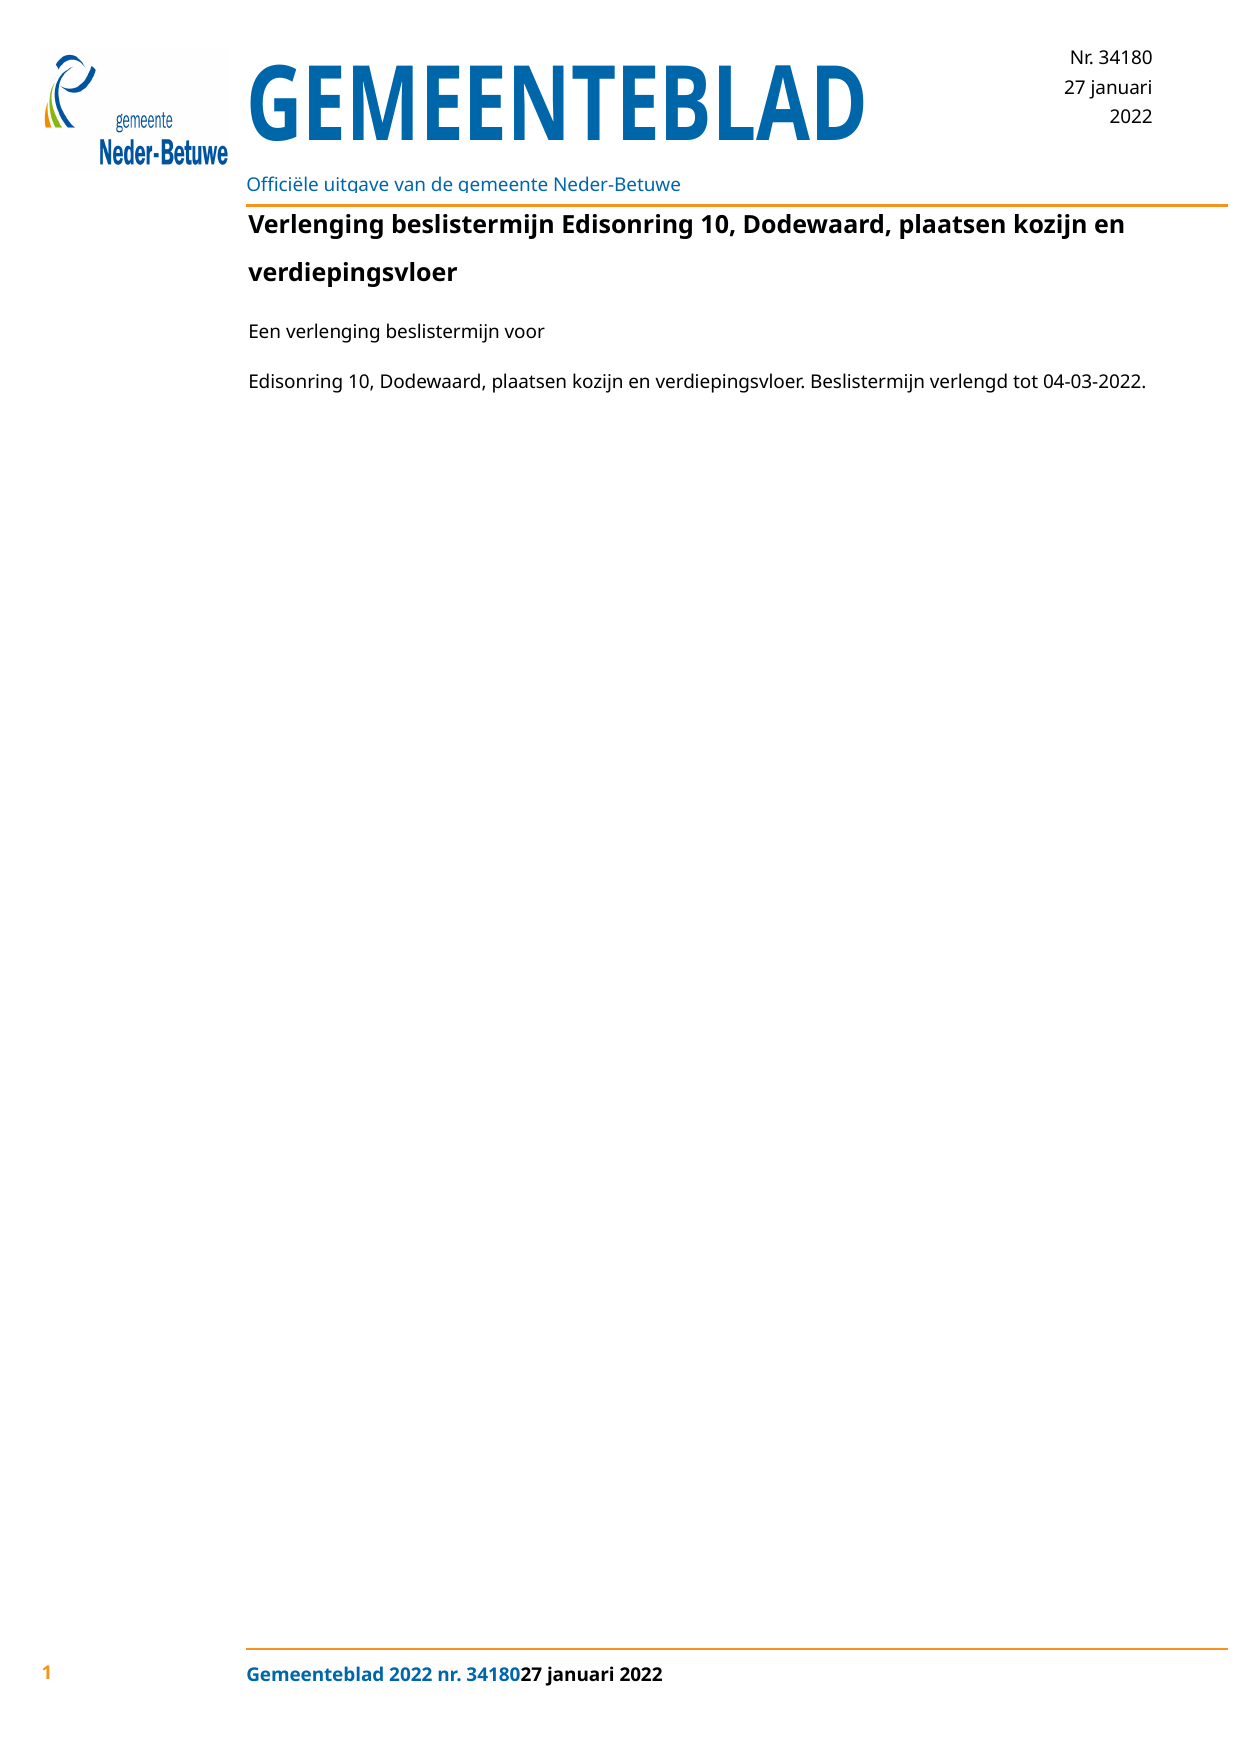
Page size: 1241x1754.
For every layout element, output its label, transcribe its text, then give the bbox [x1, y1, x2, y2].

text Een verlenging beslistermijn voor [248, 318, 1152, 344]
picture [41, 47, 231, 172]
text Verlenging beslistermijn Edisonring 10, Dodewaard, plaatsen kozijn en verdiepingsvloer [248, 207, 1152, 288]
text Edisonring 10, Dodewaard, plaatsen kozijn en verdiepingsvloer. Beslistermijn verlengd tot 04-03-2022. [248, 368, 1152, 394]
